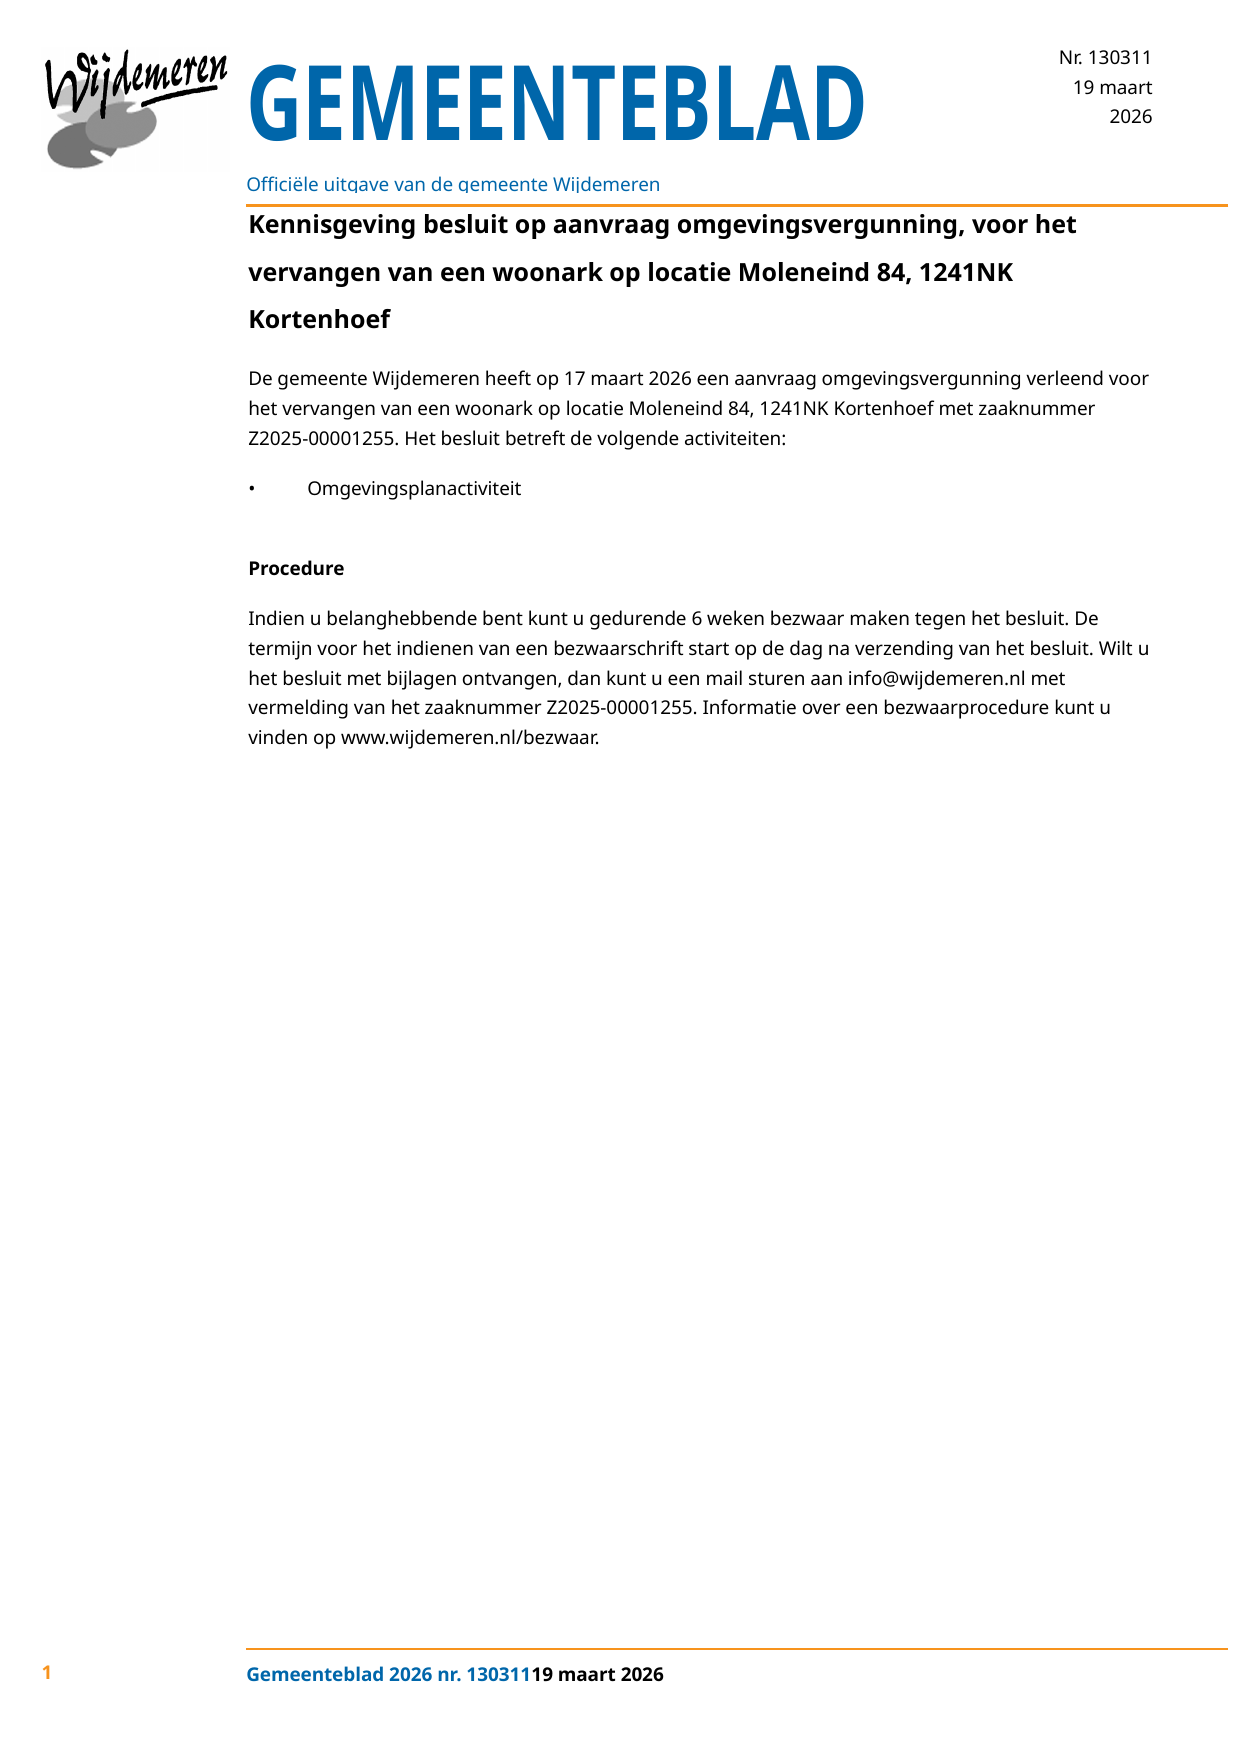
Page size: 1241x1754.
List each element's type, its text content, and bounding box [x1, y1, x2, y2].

text Kennisgeving besluit op aanvraag omgevingsvergunning, voor het vervangen van een woonark op locatie Moleneind 84, 1241NK Kortenhoef [248, 207, 1152, 336]
text De gemeente Wijdemeren heeft op 17 maart 2026 een aanvraag omgevingsvergunning verleend voor het vervangen van een woonark op locatie Moleneind 84, 1241NK Kortenhoef met zaaknummer Z2025-00001255. Het besluit betreft de volgende activiteiten: [248, 366, 1152, 450]
list Omgevingsplanactiviteit [248, 475, 1152, 501]
picture [41, 47, 231, 172]
text Indien u belanghebbende bent kunt u gedurende 6 weken bezwaar maken tegen het besluit. De termijn voor het indienen van een bezwaarschrift start op de dag na verzending van het besluit. Wilt u het besluit met bijlagen ontvangen, dan kunt u een mail sturen aan info@wijdemeren.nl met vermelding van het zaaknummer Z2025-00001255. Informatie over een bezwaarprocedure kunt u vinden op www.wijdemeren.nl/bezwaar. [248, 606, 1152, 749]
text Procedure [248, 555, 1152, 581]
